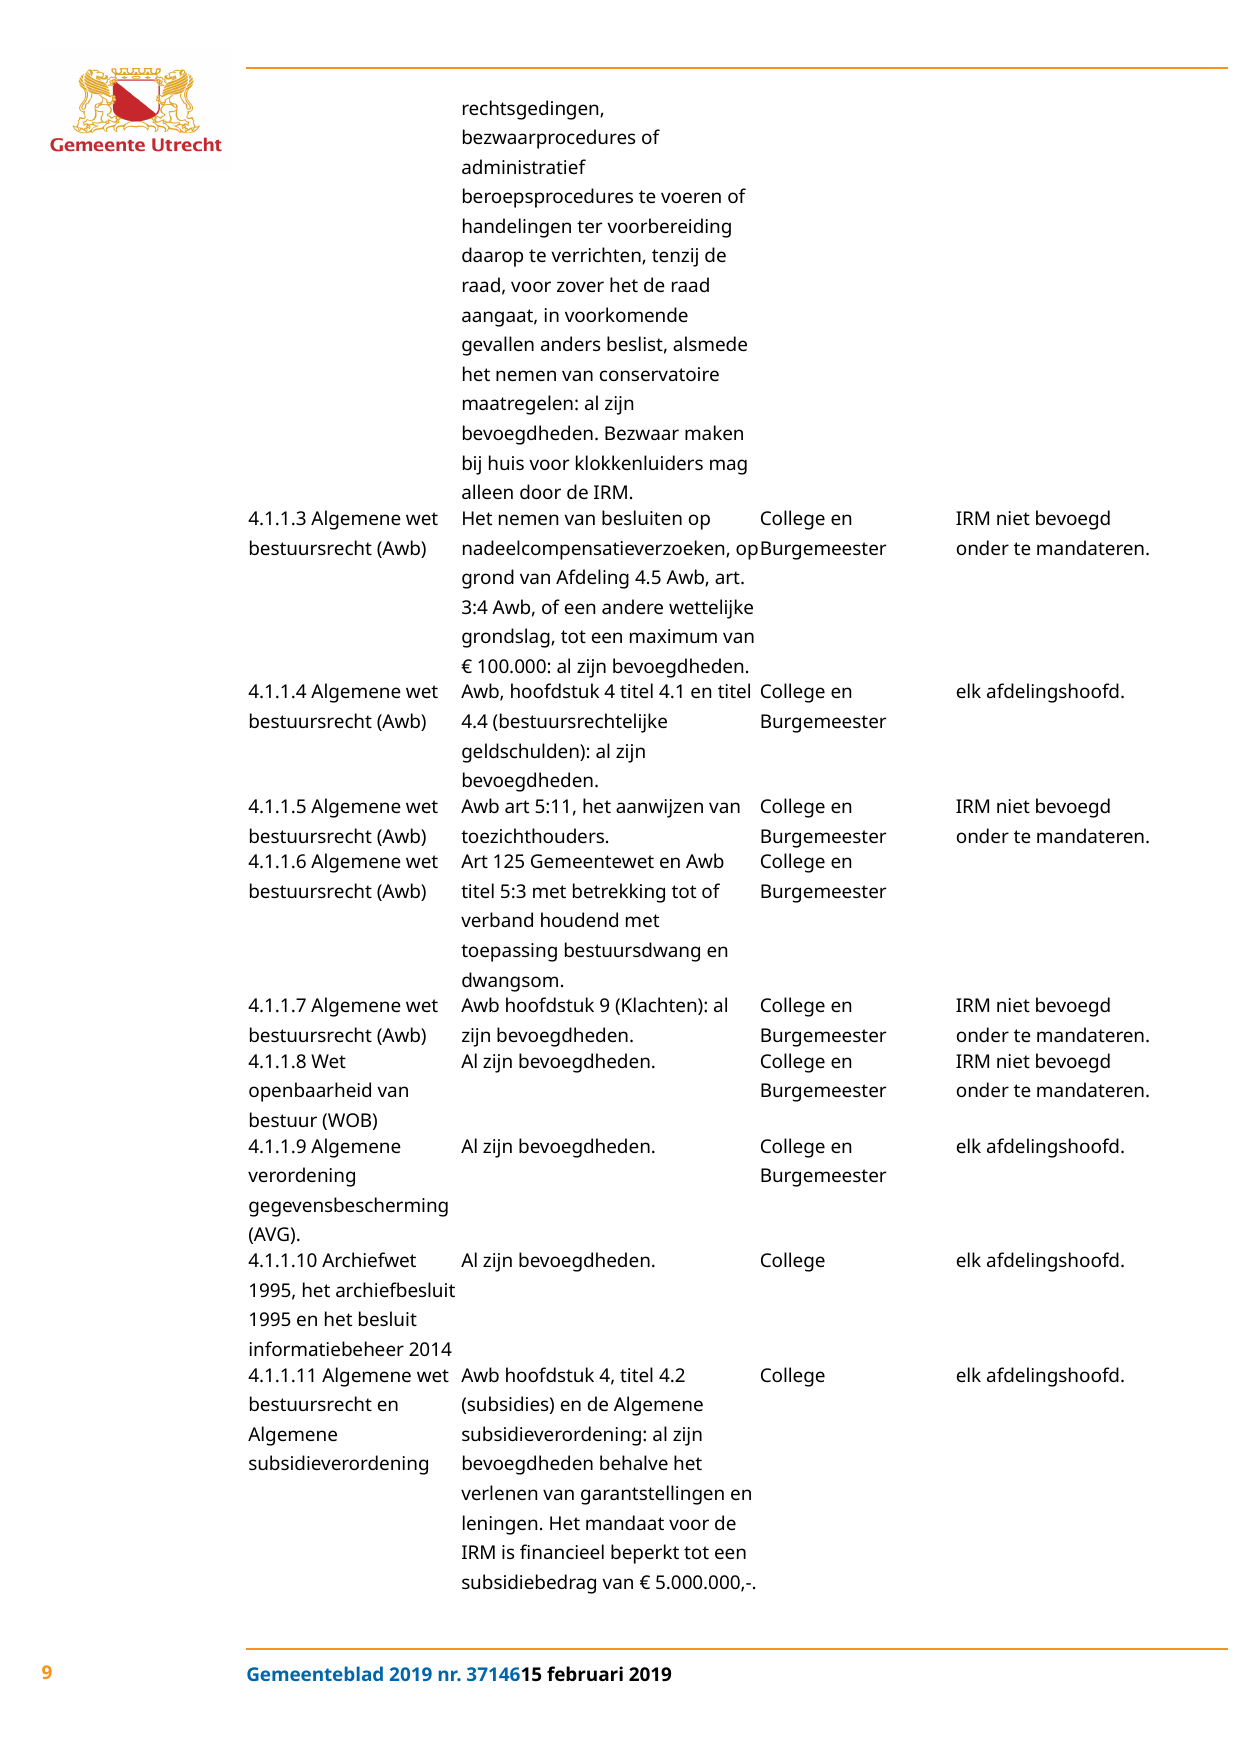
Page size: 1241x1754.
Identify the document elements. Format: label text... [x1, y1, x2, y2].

table_cell [760, 95, 956, 505]
table_cell College en Burgemeester [760, 993, 956, 1048]
table_cell 4.1.1.8 Wet openbaarheid van bestuur (WOB) [248, 1048, 461, 1133]
table_cell College [760, 1247, 956, 1362]
table_cell 4.1.1.11 Algemene wet bestuursrecht en Algemene subsidieverordening [248, 1362, 461, 1594]
table_cell College en Burgemeester [760, 1048, 956, 1133]
table_cell IRM niet bevoegd onder te mandateren. [956, 1048, 1152, 1133]
picture [41, 47, 231, 172]
table_cell Het nemen van besluiten op nadeelcompensatieverzoeken, op grond van Afdeling 4.5 Awb, art. 3:4 Awb, of een andere wettelijke grondslag, tot een maximum van € 100.000: al zijn bevoegdheden. [461, 505, 759, 679]
table_cell College en Burgemeester [760, 679, 956, 793]
table_cell Awb art 5:11, het aanwijzen van toezichthouders. [461, 793, 759, 848]
table_cell 4.1.1.5 Algemene wet bestuursrecht (Awb) [248, 793, 461, 848]
table_cell rechtsgedingen, bezwaarprocedures of administratief beroepsprocedures te voeren of handelingen ter voorbereiding daarop te verrichten, tenzij de raad, voor zover het de raad aangaat, in voorkomende gevallen anders beslist, alsmede het nemen van conservatoire maatregelen: al zijn bevoegdheden. Bezwaar maken bij huis voor klokkenluiders mag alleen door de IRM. [461, 95, 759, 505]
table_cell IRM niet bevoegd onder te mandateren. [956, 993, 1152, 1048]
table_cell elk afdelingshoofd. [956, 1247, 1152, 1362]
table_cell College en Burgemeester [760, 849, 956, 993]
table_cell Awb, hoofdstuk 4 titel 4.1 en titel 4.4 (bestuursrechtelijke geldschulden): al zijn bevoegdheden. [461, 679, 759, 793]
table_cell College [760, 1362, 956, 1594]
table_cell Awb hoofdstuk 9 (Klachten): al zijn bevoegdheden. [461, 993, 759, 1048]
table_cell 4.1.1.7 Algemene wet bestuursrecht (Awb) [248, 993, 461, 1048]
table_cell Al zijn bevoegdheden. [461, 1048, 759, 1133]
table_cell Awb hoofdstuk 4, titel 4.2 (subsidies) en de Algemene subsidieverordening: al zijn bevoegdheden behalve het verlenen van garantstellingen en leningen. Het mandaat voor de IRM is financieel beperkt tot een subsidiebedrag van € 5.000.000,-. [461, 1362, 759, 1594]
table_cell [956, 95, 1152, 505]
table_cell College en Burgemeester [760, 505, 956, 679]
table_cell 4.1.1.6 Algemene wet bestuursrecht (Awb) [248, 849, 461, 993]
table_cell IRM niet bevoegd onder te mandateren. [956, 793, 1152, 848]
table_cell elk afdelingshoofd. [956, 1133, 1152, 1247]
table_cell Al zijn bevoegdheden. [461, 1133, 759, 1247]
table_cell Al zijn bevoegdheden. [461, 1247, 759, 1362]
table_cell [248, 95, 461, 505]
table_cell 4.1.1.4 Algemene wet bestuursrecht (Awb) [248, 679, 461, 793]
table_cell 4.1.1.10 Archiefwet 1995, het archiefbesluit 1995 en het besluit informatiebeheer 2014 [248, 1247, 461, 1362]
table_cell elk afdelingshoofd. [956, 679, 1152, 793]
table_cell College en Burgemeester [760, 1133, 956, 1247]
table_cell elk afdelingshoofd. [956, 1362, 1152, 1594]
table_cell 4.1.1.9 Algemene verordening gegevensbescherming (AVG). [248, 1133, 461, 1247]
table_cell College en Burgemeester [760, 793, 956, 848]
table_cell 4.1.1.3 Algemene wet bestuursrecht (Awb) [248, 505, 461, 679]
table_cell Art 125 Gemeentewet en Awb titel 5:3 met betrekking tot of verband houdend met toepassing bestuursdwang en dwangsom. [461, 849, 759, 993]
table_cell IRM niet bevoegd onder te mandateren. [956, 505, 1152, 679]
table_cell [956, 849, 1152, 993]
